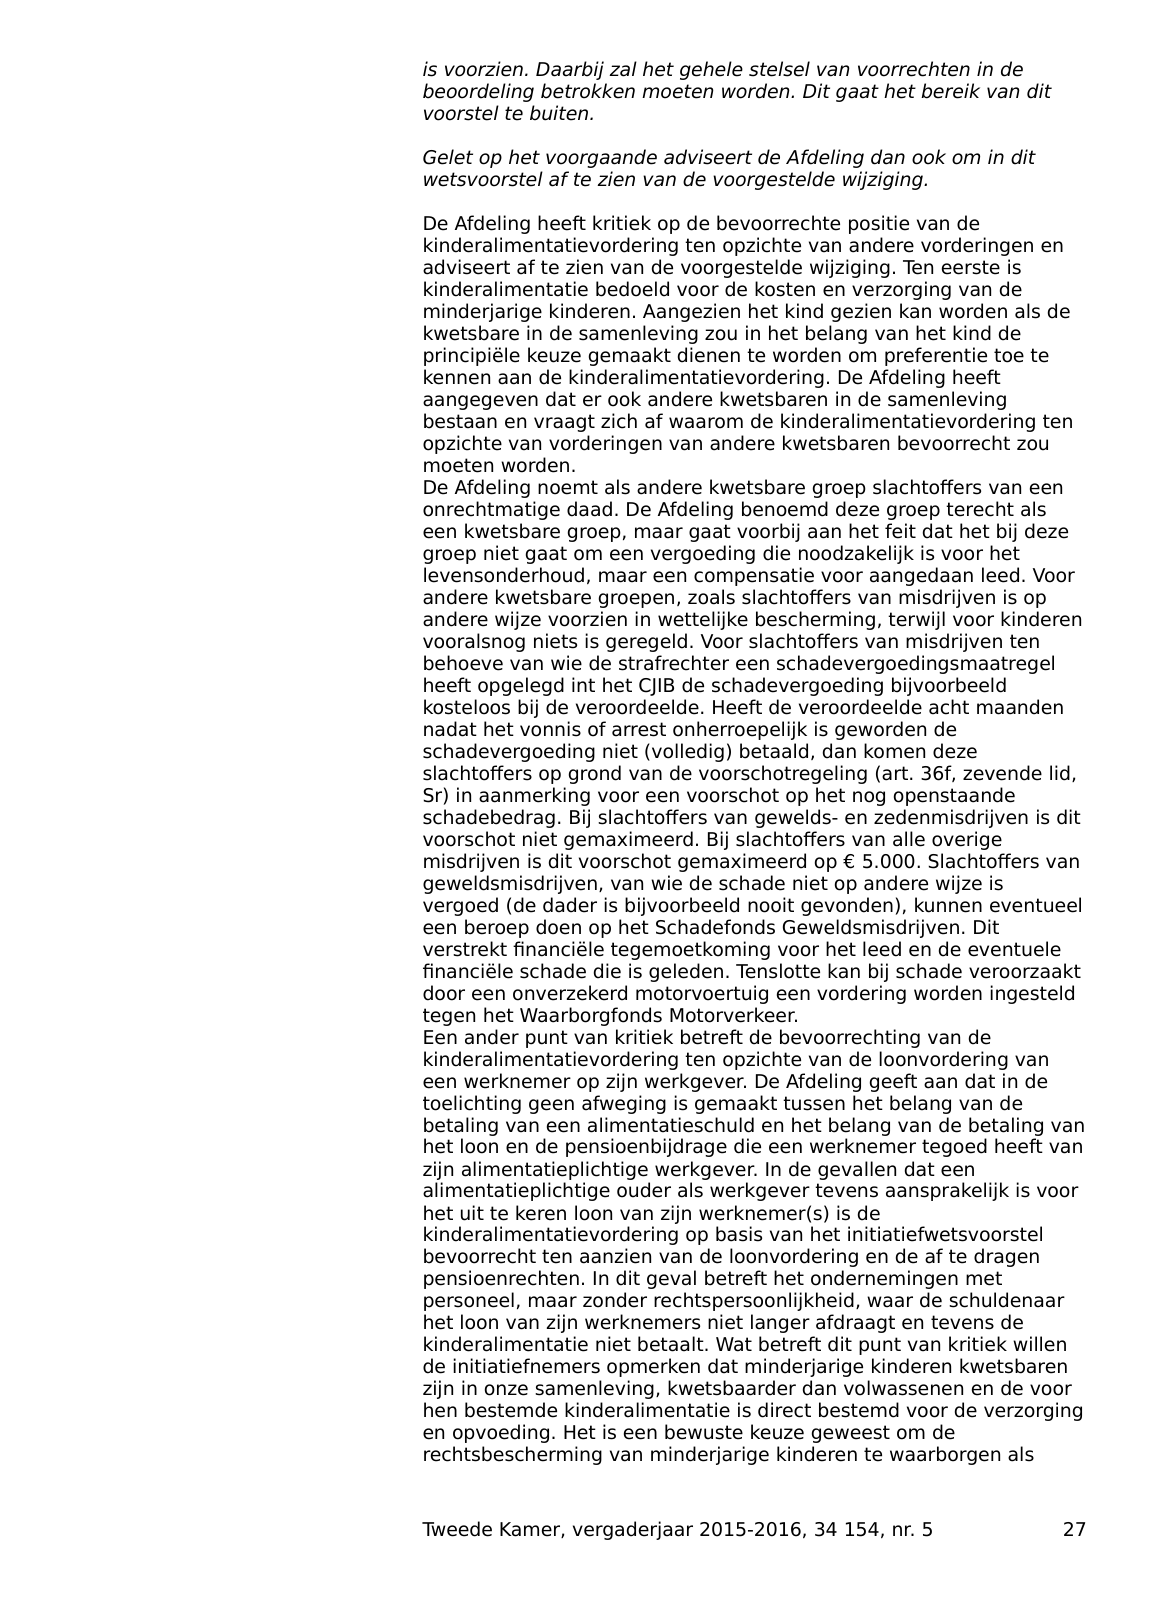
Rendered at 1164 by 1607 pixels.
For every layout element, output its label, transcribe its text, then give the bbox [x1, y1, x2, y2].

text Een ander punt van kritiek betreft de bevoorrechting van de kinderalimentatievordering ten opzichte van de loonvordering van een werknemer op zijn werkgever. De Afdeling geeft aan dat in de toelichting geen afweging is gemaakt tussen het belang van de betaling van een alimentatieschuld en het belang van de betaling van het loon en de pensioenbijdrage die een werknemer tegoed heeft van zijn alimentatieplichtige werkgever. In de gevallen dat een alimentatieplichtige ouder als werkgever tevens aansprakelijk is voor het uit te keren loon van zijn werknemer(s) is de kinderalimentatievordering op basis van het initiatiefwetsvoorstel bevoorrecht ten aanzien van de loonvordering en de af te dragen pensioenrechten. In dit geval betreft het ondernemingen met personeel, maar zonder rechtspersoonlijkheid, waar de schuldenaar het loon van zijn werknemers niet langer afdraagt en tevens de kinderalimentatie niet betaalt. Wat betreft dit punt van kritiek willen de initiatiefnemers opmerken dat minderjarige kinderen kwetsbaren zijn in onze samenleving, kwetsbaarder dan volwassenen en de voor hen bestemde kinderalimentatie is direct bestemd voor de verzorging en opvoeding. Het is een bewuste keuze geweest om de rechtsbescherming van minderjarige kinderen te waarborgen als [422, 1027, 1087, 1466]
text is voorzien. Daarbij zal het gehele stelsel van voorrechten in de beoordeling betrokken moeten worden. Dit gaat het bereik van dit voorstel te buiten. [422, 59, 1087, 125]
text De Afdeling noemt als andere kwetsbare groep slachtoffers van een onrechtmatige daad. De Afdeling benoemd deze groep terecht als een kwetsbare groep, maar gaat voorbij aan het feit dat het bij deze groep niet gaat om een vergoeding die noodzakelijk is voor het levensonderhoud, maar een compensatie voor aangedaan leed. Voor andere kwetsbare groepen, zoals slachtoffers van misdrijven is op andere wijze voorzien in wettelijke bescherming, terwijl voor kinderen vooralsnog niets is geregeld. Voor slachtoffers van misdrijven ten behoeve van wie de strafrechter een schadevergoedingsmaatregel heeft opgelegd int het CJIB de schadevergoeding bijvoorbeeld kosteloos bij de veroordeelde. Heeft de veroordeelde acht maanden nadat het vonnis of arrest onherroepelijk is geworden de schadevergoeding niet (volledig) betaald, dan komen deze slachtoffers op grond van de voorschotregeling (art. 36f, zevende lid, Sr) in aanmerking voor een voorschot op het nog openstaande schadebedrag. Bij slachtoffers van gewelds- en zedenmisdrijven is dit voorschot niet gemaximeerd. Bij slachtoffers van alle overige misdrijven is dit voorschot gemaximeerd op € 5.000. Slachtoffers van geweldsmisdrijven, van wie de schade niet op andere wijze is vergoed (de dader is bijvoorbeeld nooit gevonden), kunnen eventueel een beroep doen op het Schadefonds Geweldsmisdrijven. Dit verstrekt financiële tegemoetkoming voor het leed en de eventuele financiële schade die is geleden. Tenslotte kan bij schade veroorzaakt door een onverzekerd motorvoertuig een vordering worden ingesteld tegen het Waarborgfonds Motorverkeer. [422, 477, 1087, 1027]
text Gelet op het voorgaande adviseert de Afdeling dan ook om in dit wetsvoorstel af te zien van de voorgestelde wijziging. [422, 147, 1087, 191]
text De Afdeling heeft kritiek op de bevoorrechte positie van de kinderalimentatievordering ten opzichte van andere vorderingen en adviseert af te zien van de voorgestelde wijziging. Ten eerste is kinderalimentatie bedoeld voor de kosten en verzorging van de minderjarige kinderen. Aangezien het kind gezien kan worden als de kwetsbare in de samenleving zou in het belang van het kind de principiële keuze gemaakt dienen te worden om preferentie toe te kennen aan de kinderalimentatievordering. De Afdeling heeft aangegeven dat er ook andere kwetsbaren in de samenleving bestaan en vraagt zich af waarom de kinderalimentatievordering ten opzichte van vorderingen van andere kwetsbaren bevoorrecht zou moeten worden. [422, 213, 1087, 477]
